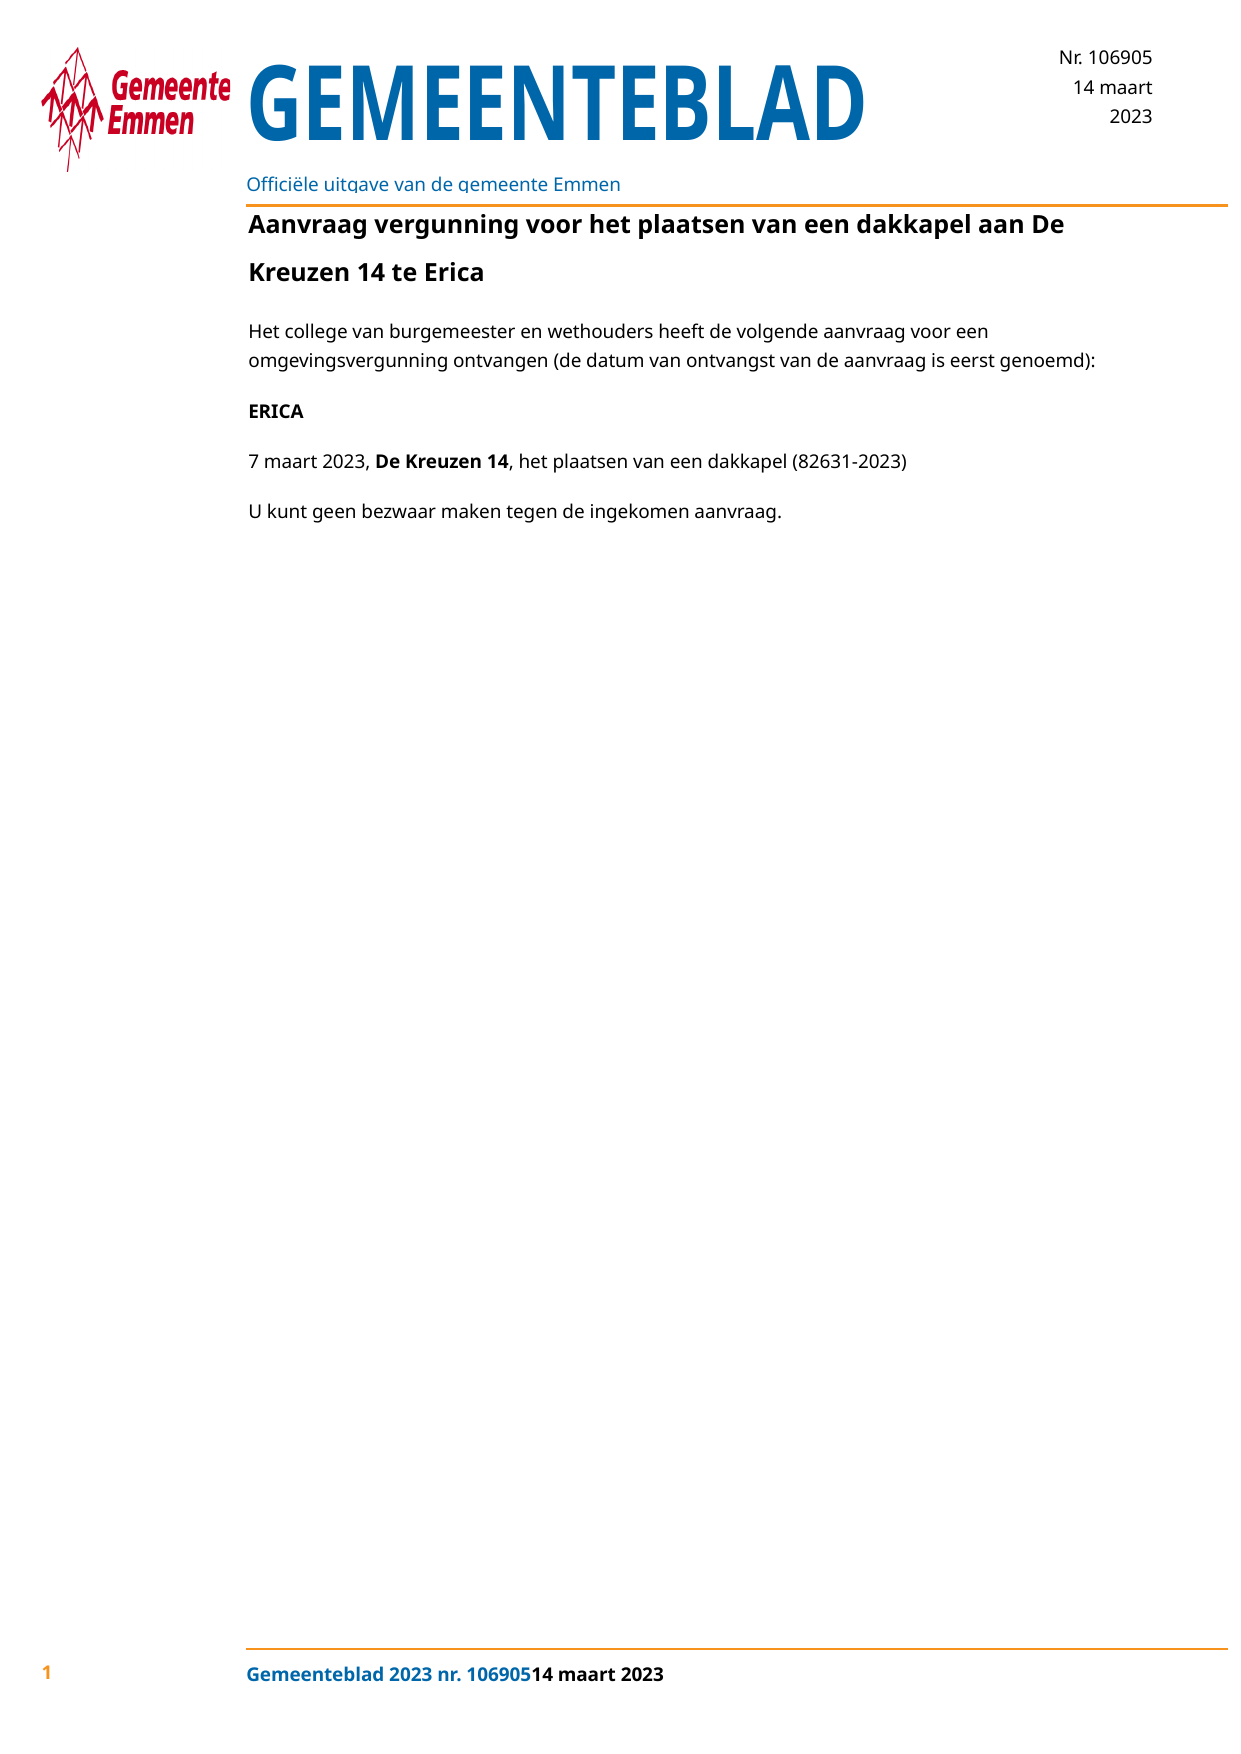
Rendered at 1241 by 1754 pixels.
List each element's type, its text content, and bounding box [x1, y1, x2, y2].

text Het college van burgemeester en wethouders heeft de volgende aanvraag voor een omgevingsvergunning ontvangen (de datum van ontvangst van de aanvraag is eerst genoemd): [248, 318, 1152, 373]
text U kunt geen bezwaar maken tegen de ingekomen aanvraag. [248, 499, 1152, 524]
text Aanvraag vergunning voor het plaatsen van een dakkapel aan De Kreuzen 14 te Erica [248, 207, 1152, 288]
text 7 maart 2023, De Kreuzen 14, het plaatsen van een dakkapel (82631-2023) [248, 448, 1152, 474]
picture [41, 47, 231, 172]
text ERICA [248, 398, 1152, 424]
